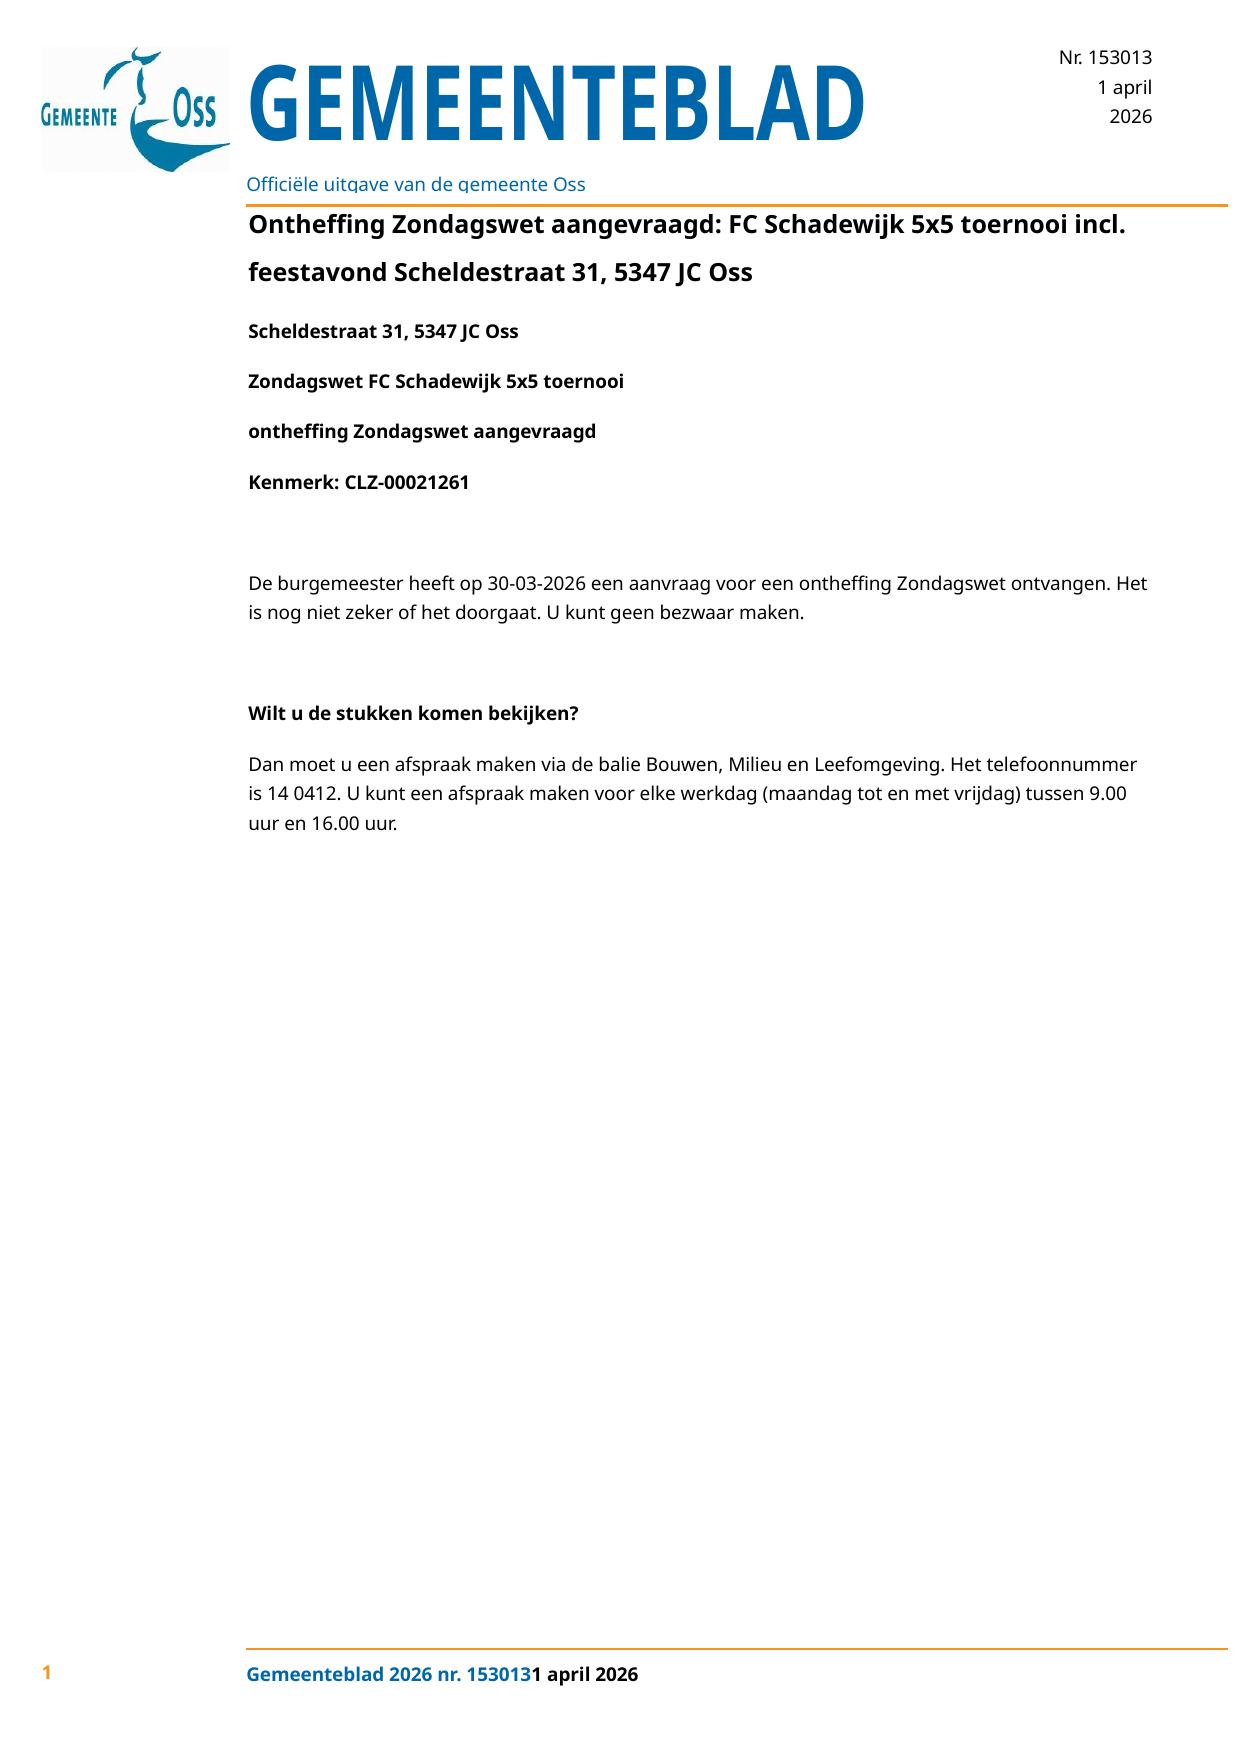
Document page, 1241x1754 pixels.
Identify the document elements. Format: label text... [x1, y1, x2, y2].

text Scheldestraat 31, 5347 JC Oss [248, 318, 1152, 344]
text Zondagswet FC Schadewijk 5x5 toernooi [248, 368, 1152, 394]
text Kenmerk: CLZ-00021261 [248, 469, 1152, 495]
text ontheffing Zondagswet aangevraagd [248, 419, 1152, 444]
text De burgemeester heeft op 30-03-2026 een aanvraag voor een ontheffing Zondagswet ontvangen. Het is nog niet zeker of het doorgaat. U kunt geen bezwaar maken. [248, 570, 1152, 625]
text Dan moet u een afspraak maken via de balie Bouwen, Milieu en Leefomgeving. Het telefoonnummer is 14 0412. U kunt een afspraak maken voor elke werkdag (maandag tot en met vrijdag) tussen 9.00 uur en 16.00 uur. [248, 751, 1152, 836]
picture [41, 47, 231, 172]
text Ontheffing Zondagswet aangevraagd: FC Schadewijk 5x5 toernooi incl. feestavond Scheldestraat 31, 5347 JC Oss [248, 207, 1152, 288]
text Wilt u de stukken komen bekijken? [248, 700, 1152, 726]
